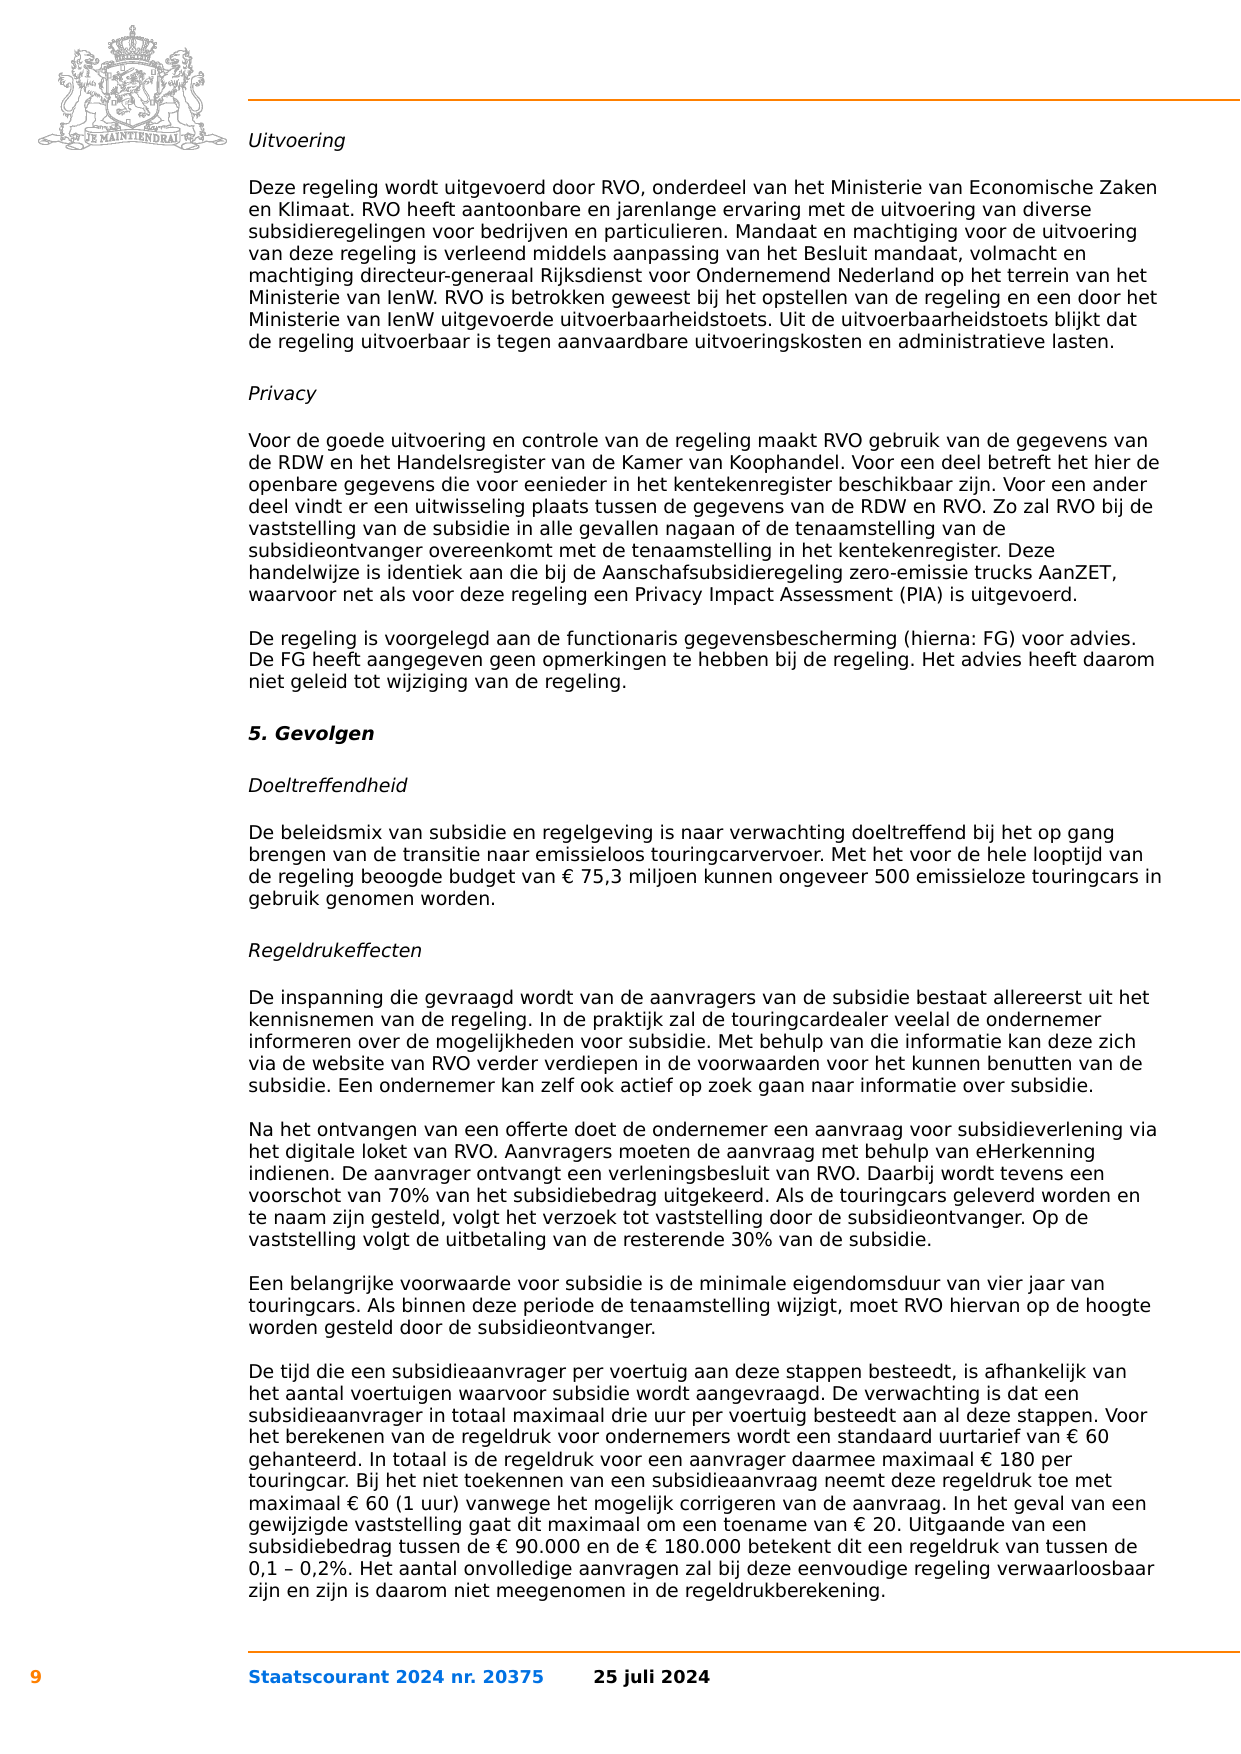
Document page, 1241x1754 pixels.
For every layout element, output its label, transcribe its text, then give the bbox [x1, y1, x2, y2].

text Deze regeling wordt uitgevoerd door RVO, onderdeel van het Ministerie van Economische Zaken en Klimaat. RVO heeft aantoonbare en jarenlange ervaring met de uitvoering van diverse subsidieregelingen voor bedrijven en particulieren. Mandaat en machtiging voor de uitvoering van deze regeling is verleend middels aanpassing van het Besluit mandaat, volmacht en machtiging directeur-generaal Rijksdienst voor Ondernemend Nederland op het terrein van het Ministerie van IenW. RVO is betrokken geweest bij het opstellen van de regeling en een door het Ministerie van IenW uitgevoerde uitvoerbaarheidstoets. Uit de uitvoerbaarheidstoets blijkt dat de regeling uitvoerbaar is tegen aanvaardbare uitvoeringskosten en administratieve lasten. [248, 177, 1163, 353]
text Voor de goede uitvoering en controle van de regeling maakt RVO gebruik van de gegevens van de RDW en het Handelsregister van de Kamer van Koophandel. Voor een deel betreft het hier de openbare gegevens die voor eenieder in het kentekenregister beschikbaar zijn. Voor een ander deel vindt er een uitwisseling plaats tussen de gegevens van de RDW en RVO. Zo zal RVO bij de vaststelling van de subsidie in alle gevallen nagaan of de tenaamstelling van de subsidieontvanger overeenkomt met de tenaamstelling in het kentekenregister. Deze handelwijze is identiek aan die bij de Aanschafsubsidieregeling zero-emissie trucks AanZET, waarvoor net als voor deze regeling een Privacy Impact Assessment (PIA) is uitgevoerd. [248, 430, 1163, 606]
text De tijd die een subsidieaanvrager per voertuig aan deze stappen besteedt, is afhankelijk van het aantal voertuigen waarvoor subsidie wordt aangevraagd. De verwachting is dat een subsidieaanvrager in totaal maximaal drie uur per voertuig besteedt aan al deze stappen. Voor het berekenen van de regeldruk voor ondernemers wordt een standaard uurtarief van € 60 gehanteerd. In totaal is de regeldruk voor een aanvrager daarmee maximaal € 180 per touringcar. Bij het niet toekennen van een subsidieaanvraag neemt deze regeldruk toe met maximaal € 60 (1 uur) vanwege het mogelijk corrigeren van de aanvraag. In het geval van een gewijzigde vaststelling gaat dit maximaal om een toename van € 20. Uitgaande van een subsidiebedrag tussen de € 90.000 en de € 180.000 betekent dit een regeldruk van tussen de 0,1 – 0,2%. Het aantal onvolledige aanvragen zal bij deze eenvoudige regeling verwaarloosbaar zijn en zijn is daarom niet meegenomen in de regeldrukberekening. [248, 1361, 1163, 1602]
subtitle Uitvoering [248, 130, 1163, 152]
subtitle Privacy [248, 383, 1163, 405]
subtitle Regeldrukeffecten [248, 940, 1163, 962]
picture [38, 25, 227, 150]
text Na het ontvangen van een offerte doet de ondernemer een aanvraag voor subsidieverlening via het digitale loket van RVO. Aanvragers moeten de aanvraag met behulp van eHerkenning indienen. De aanvrager ontvangt een verleningsbesluit van RVO. Daarbij wordt tevens een voorschot van 70% van het subsidiebedrag uitgekeerd. Als de touringcars geleverd worden en te naam zijn gesteld, volgt het verzoek tot vaststelling door de subsidieontvanger. Op de vaststelling volgt de uitbetaling van de resterende 30% van de subsidie. [248, 1119, 1163, 1251]
subtitle Doeltreffendheid [248, 775, 1163, 797]
text De inspanning die gevraagd wordt van de aanvragers van de subsidie bestaat allereerst uit het kennisnemen van de regeling. In de praktijk zal de touringcardealer veelal de ondernemer informeren over de mogelijkheden voor subsidie. Met behulp van die informatie kan deze zich via de website van RVO verder verdiepen in de voorwaarden voor het kunnen benutten van de subsidie. Een ondernemer kan zelf ook actief op zoek gaan naar informatie over subsidie. [248, 987, 1163, 1097]
text De regeling is voorgelegd aan de functionaris gegevensbescherming (hierna: FG) voor advies. De FG heeft aangegeven geen opmerkingen te hebben bij de regeling. Het advies heeft daarom niet geleid tot wijziging van de regeling. [248, 627, 1163, 693]
subtitle 5. Gevolgen [248, 723, 1163, 745]
text De beleidsmix van subsidie en regelgeving is naar verwachting doeltreffend bij het op gang brengen van de transitie naar emissieloos touringcarvervoer. Met het voor de hele looptijd van de regeling beoogde budget van € 75,3 miljoen kunnen ongeveer 500 emissieloze touringcars in gebruik genomen worden. [248, 822, 1163, 910]
text Een belangrijke voorwaarde voor subsidie is de minimale eigendomsduur van vier jaar van touringcars. Als binnen deze periode de tenaamstelling wijzigt, moet RVO hiervan op de hoogte worden gesteld door de subsidieontvanger. [248, 1273, 1163, 1339]
